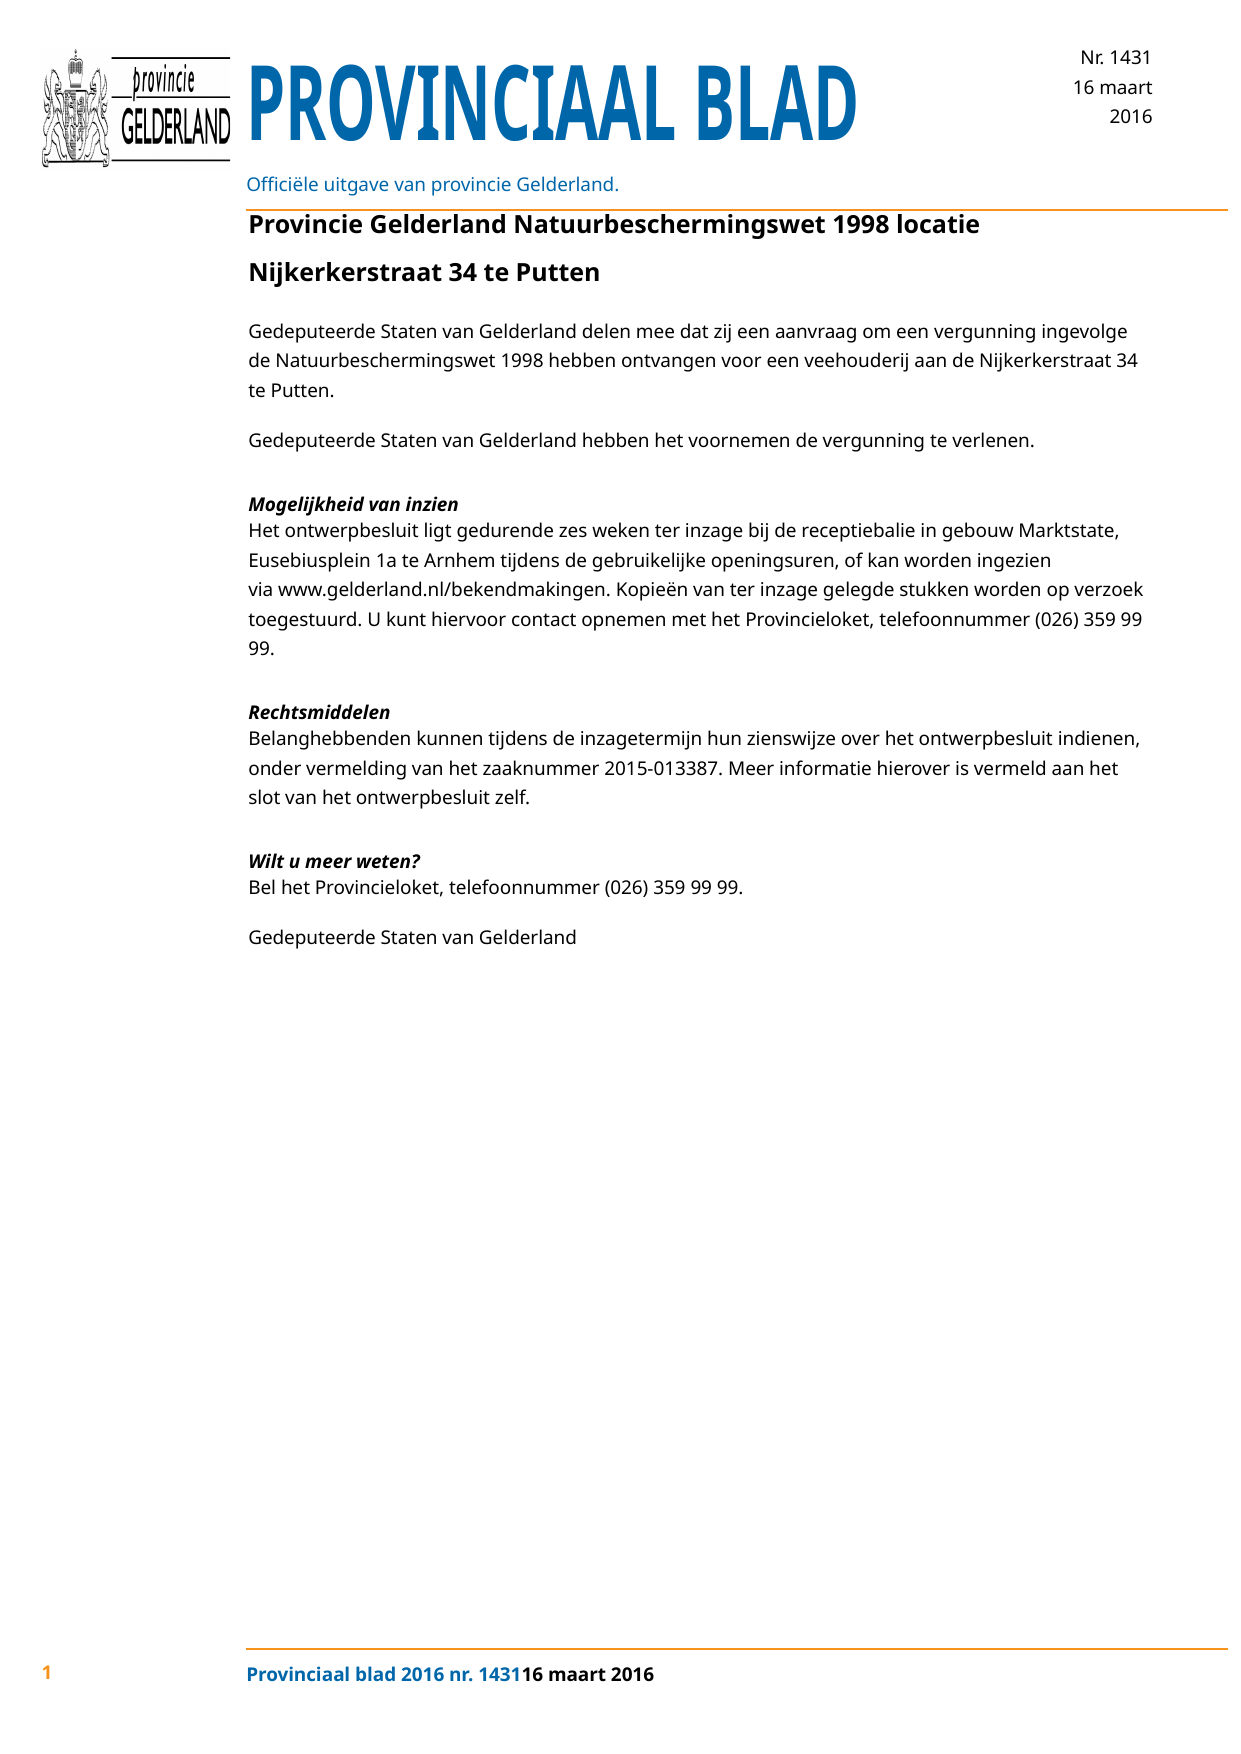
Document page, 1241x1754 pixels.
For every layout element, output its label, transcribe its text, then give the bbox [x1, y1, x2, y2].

text Bel het Provincieloket, telefoonnummer (026) 359 99 99. [248, 874, 1152, 900]
text Het ontwerpbesluit ligt gedurende zes weken ter inzage bij de receptiebalie in gebouw Marktstate, Eusebiusplein 1a te Arnhem tijdens de gebruikelijke openingsuren, of kan worden ingezien via www.gelderland.nl/bekendmakingen. Kopieën van ter inzage gelegde stukken worden op verzoek toegestuurd. U kunt hiervoor contact opnemen met het Provincieloket, telefoonnummer (026) 359 99 99. [248, 517, 1152, 661]
text Wilt u meer weten? [248, 848, 1152, 874]
text Gedeputeerde Staten van Gelderland [248, 924, 1152, 950]
text Gedeputeerde Staten van Gelderland hebben het voornemen de vergunning te verlenen. [248, 427, 1152, 453]
text Provincie Gelderland Natuurbeschermingswet 1998 locatie Nijkerkerstraat 34 te Putten [248, 211, 1152, 288]
text Gedeputeerde Staten van Gelderland delen mee dat zij een aanvraag om een vergunning ingevolge de Natuurbeschermingswet 1998 hebben ontvangen voor een veehouderij aan de Nijkerkerstraat 34 te Putten. [248, 318, 1152, 403]
picture [41, 47, 231, 172]
text Rechtsmiddelen [248, 699, 1152, 725]
text Belanghebbenden kunnen tijdens de inzagetermijn hun zienswijze over het ontwerpbesluit indienen, onder vermelding van het zaaknummer 2015-013387. Meer informatie hierover is vermeld aan het slot van het ontwerpbesluit zelf. [248, 725, 1152, 810]
text Mogelijkheid van inzien [248, 491, 1152, 517]
